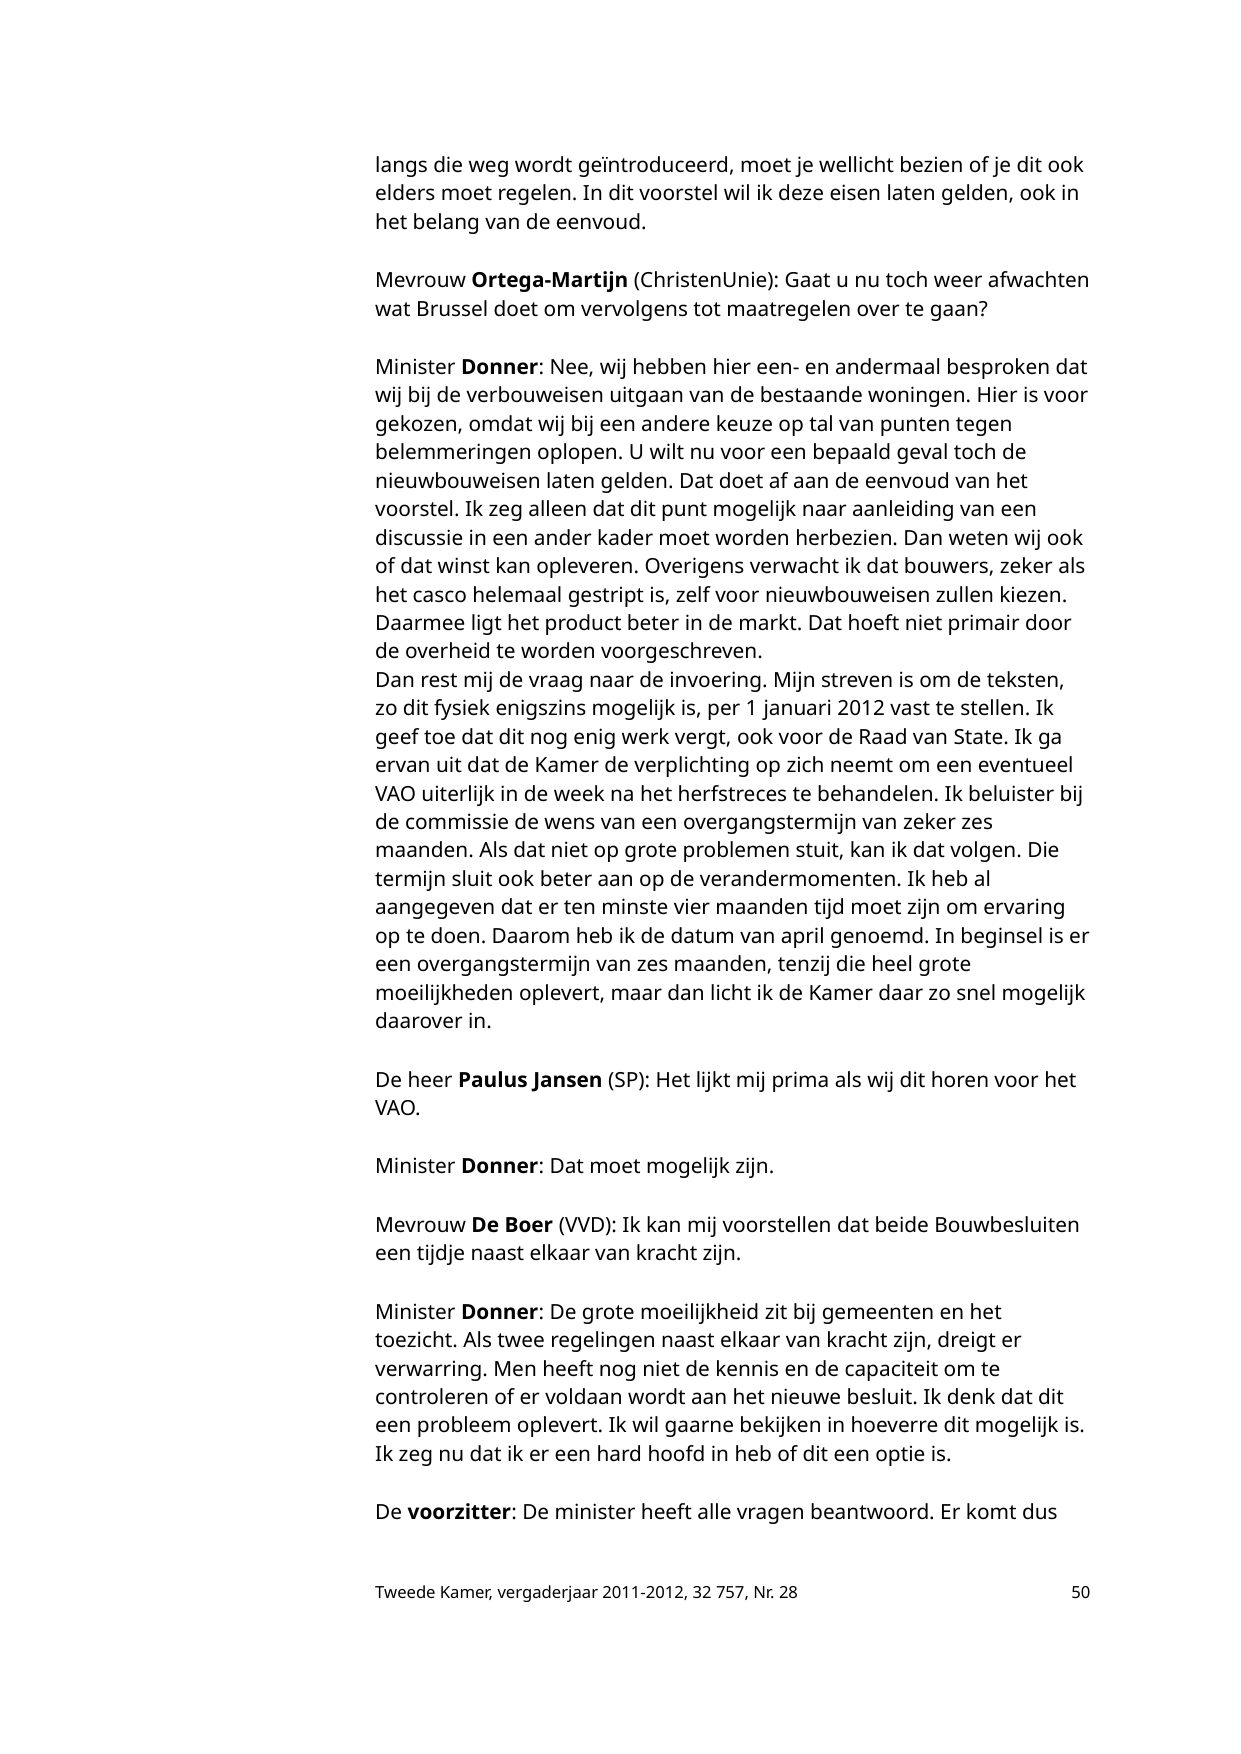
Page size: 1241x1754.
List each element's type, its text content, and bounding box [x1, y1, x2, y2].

text Mevrouw Ortega-Martijn (ChristenUnie): Gaat u nu toch weer afwachten wat Brussel doet om vervolgens tot maatregelen over te gaan? [375, 265, 1090, 322]
text langs die weg wordt geïntroduceerd, moet je wellicht bezien of je dit ook elders moet regelen. In dit voorstel wil ik deze eisen laten gelden, ook in het belang van de eenvoud. [375, 150, 1090, 235]
text Dan rest mij de vraag naar de invoering. Mijn streven is om de teksten, zo dit fysiek enigszins mogelijk is, per 1 januari 2012 vast te stellen. Ik geef toe dat dit nog enig werk vergt, ook voor de Raad van State. Ik ga ervan uit dat de Kamer de verplichting op zich neemt om een eventueel VAO uiterlijk in de week na het herfstreces te behandelen. Ik beluister bij de commissie de wens van een overgangstermijn van zeker zes maanden. Als dat niet op grote problemen stuit, kan ik dat volgen. Die termijn sluit ook beter aan op de verandermomenten. Ik heb al aangegeven dat er ten minste vier maanden tijd moet zijn om ervaring op te doen. Daarom heb ik de datum van april genoemd. In beginsel is er een overgangstermijn van zes maanden, tenzij die heel grote moeilijkheden oplevert, maar dan licht ik de Kamer daar zo snel mogelijk daarover in. [375, 665, 1090, 1035]
text Mevrouw De Boer (VVD): Ik kan mij voorstellen dat beide Bouwbesluiten een tijdje naast elkaar van kracht zijn. [375, 1210, 1090, 1267]
text De voorzitter: De minister heeft alle vragen beantwoord. Er komt dus [375, 1497, 1090, 1526]
text Minister Donner: Dat moet mogelijk zijn. [375, 1152, 1090, 1180]
text De heer Paulus Jansen (SP): Het lijkt mij prima als wij dit horen voor het VAO. [375, 1065, 1090, 1122]
text Minister Donner: Nee, wij hebben hier een- en andermaal besproken dat wij bij de verbouweisen uitgaan van de bestaande woningen. Hier is voor gekozen, omdat wij bij een andere keuze op tal van punten tegen belemmeringen oplopen. U wilt nu voor een bepaald geval toch de nieuwbouweisen laten gelden. Dat doet af aan de eenvoud van het voorstel. Ik zeg alleen dat dit punt mogelijk naar aanleiding van een discussie in een ander kader moet worden herbezien. Dan weten wij ook of dat winst kan opleveren. Overigens verwacht ik dat bouwers, zeker als het casco helemaal gestript is, zelf voor nieuwbouweisen zullen kiezen. Daarmee ligt het product beter in de markt. Dat hoeft niet primair door de overheid te worden voorgeschreven. [375, 352, 1090, 665]
text Minister Donner: De grote moeilijkheid zit bij gemeenten en het toezicht. Als twee regelingen naast elkaar van kracht zijn, dreigt er verwarring. Men heeft nog niet de kennis en de capaciteit om te controleren of er voldaan wordt aan het nieuwe besluit. Ik denk dat dit een probleem oplevert. Ik wil gaarne bekijken in hoeverre dit mogelijk is. Ik zeg nu dat ik er een hard hoofd in heb of dit een optie is. [375, 1297, 1090, 1467]
